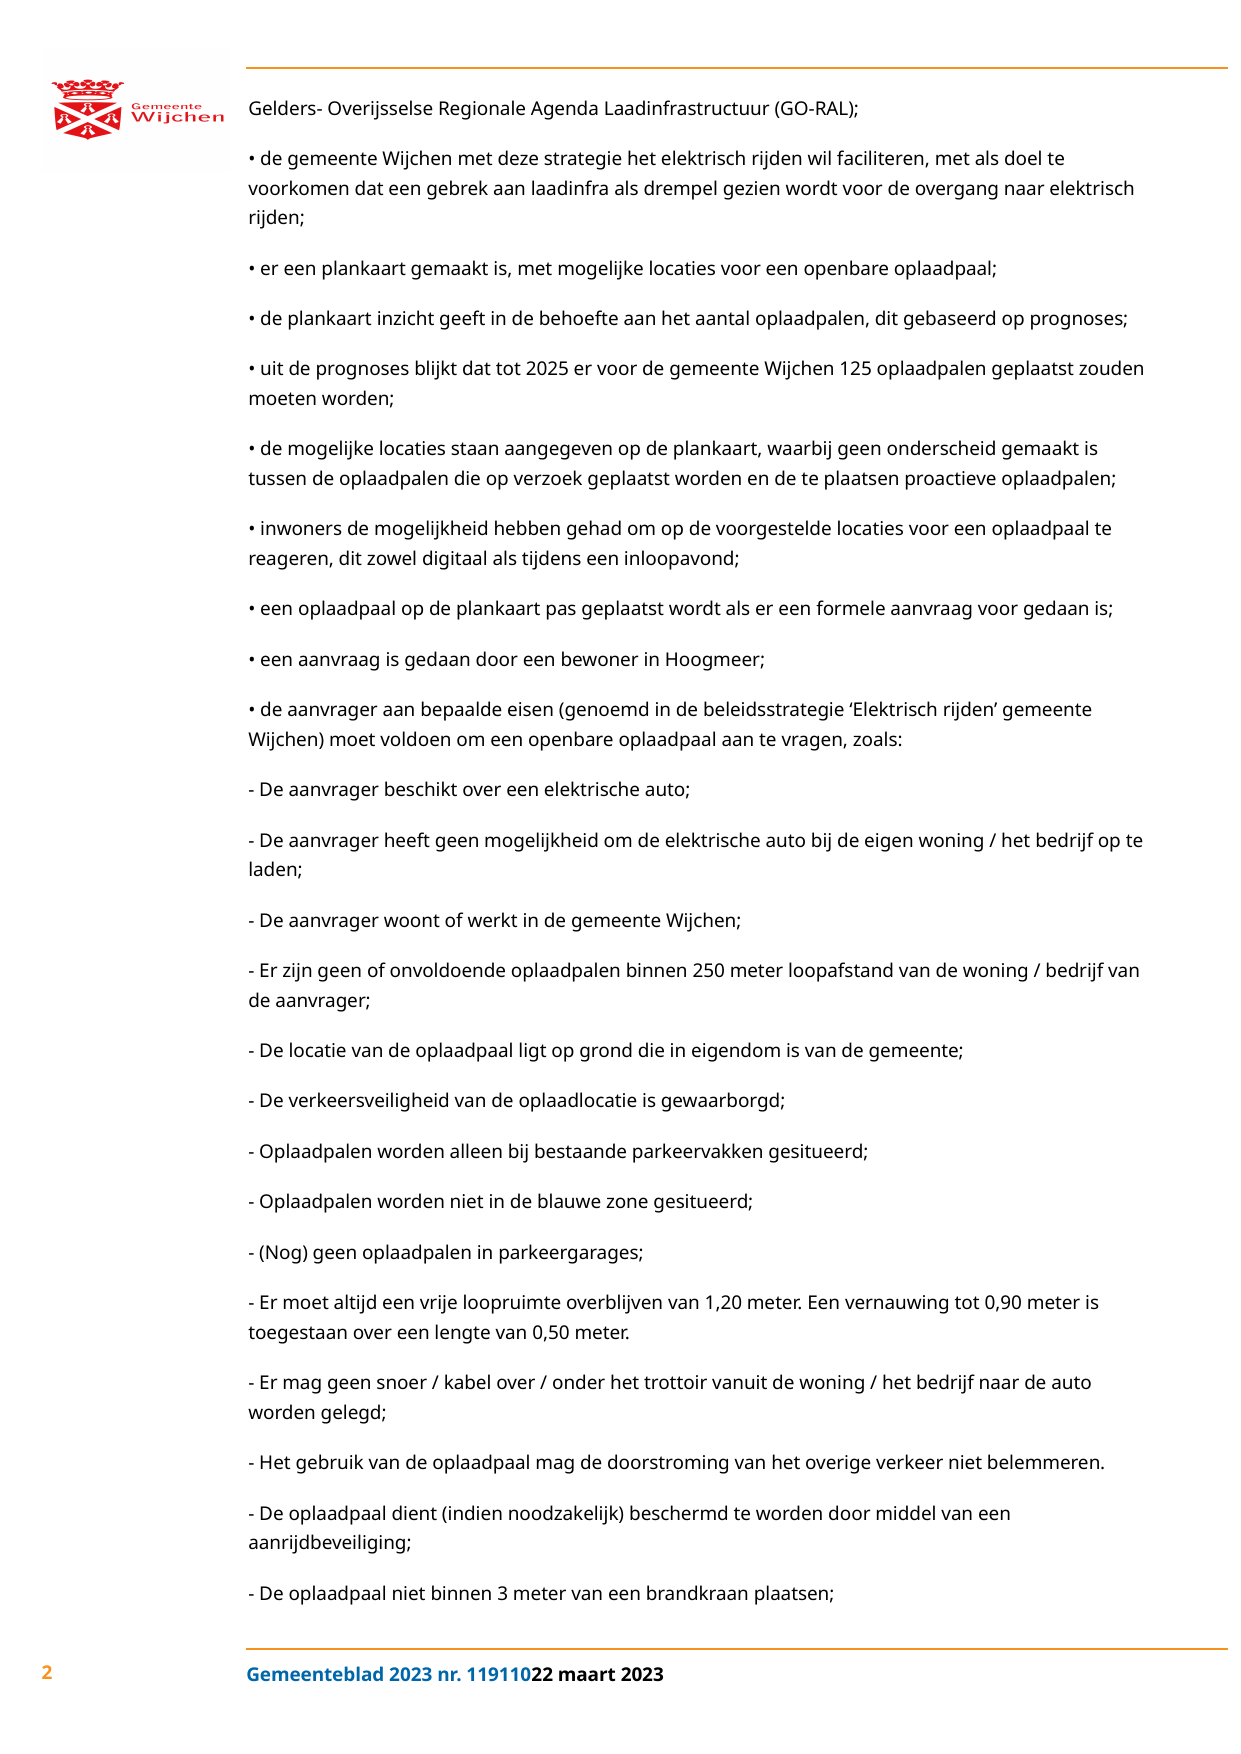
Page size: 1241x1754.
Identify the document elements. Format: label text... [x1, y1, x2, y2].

text - Er moet altijd een vrije loopruimte overblijven van 1,20 meter. Een vernauwing tot 0,90 meter is toegestaan over een lengte van 0,50 meter. [248, 1289, 1152, 1345]
text - De aanvrager beschikt over een elektrische auto; [248, 776, 1152, 802]
text • uit de prognoses blijkt dat tot 2025 er voor de gemeente Wijchen 125 oplaadpalen geplaatst zouden moeten worden; [248, 356, 1152, 411]
text - De oplaadpaal niet binnen 3 meter van een brandkraan plaatsen; [248, 1580, 1152, 1606]
text • de plankaart inzicht geeft in de behoefte aan het aantal oplaadpalen, dit gebaseerd op prognoses; [248, 305, 1152, 331]
text - De oplaadpaal dient (indien noodzakelijk) beschermd te worden door middel van een aanrijdbeveiliging; [248, 1500, 1152, 1555]
text • inwoners de mogelijkheid hebben gehad om op de voorgestelde locaties voor een oplaadpaal te reageren, dit zowel digitaal als tijdens een inloopavond; [248, 516, 1152, 571]
text - Er mag geen snoer / kabel over / onder het trottoir vanuit de woning / het bedrijf naar de auto worden gelegd; [248, 1369, 1152, 1425]
text - (Nog) geen oplaadpalen in parkeergarages; [248, 1239, 1152, 1265]
text • de gemeente Wijchen met deze strategie het elektrisch rijden wil faciliteren, met als doel te voorkomen dat een gebrek aan laadinfra als drempel gezien wordt voor de overgang naar elektrisch rijden; [248, 145, 1152, 230]
text - De aanvrager woont of werkt in de gemeente Wijchen; [248, 907, 1152, 933]
text - Het gebruik van de oplaadpaal mag de doorstroming van het overige verkeer niet belemmeren. [248, 1449, 1152, 1475]
text - De aanvrager heeft geen mogelijkheid om de elektrische auto bij de eigen woning / het bedrijf op te laden; [248, 827, 1152, 882]
text - De locatie van de oplaadpaal ligt op grond die in eigendom is van de gemeente; [248, 1037, 1152, 1063]
text - Oplaadpalen worden alleen bij bestaande parkeervakken gesitueerd; [248, 1138, 1152, 1164]
text • een oplaadpaal op de plankaart pas geplaatst wordt als er een formele aanvraag voor gedaan is; [248, 596, 1152, 621]
text - De verkeersveiligheid van de oplaadlocatie is gewaarborgd; [248, 1088, 1152, 1113]
text - Er zijn geen of onvoldoende oplaadpalen binnen 250 meter loopafstand van de woning / bedrijf van de aanvrager; [248, 957, 1152, 1013]
text Gelders- Overijsselse Regionale Agenda Laadinfrastructuur (GO-RAL); [248, 95, 1152, 121]
text • een aanvraag is gedaan door een bewoner in Hoogmeer; [248, 646, 1152, 672]
text • de aanvrager aan bepaalde eisen (genoemd in de beleidsstrategie ‘Elektrisch rijden’ gemeente Wijchen) moet voldoen om een openbare oplaadpaal aan te vragen, zoals: [248, 696, 1152, 752]
text • de mogelijke locaties staan aangegeven op de plankaart, waarbij geen onderscheid gemaakt is tussen de oplaadpalen die op verzoek geplaatst worden en de te plaatsen proactieve oplaadpalen; [248, 436, 1152, 491]
text - Oplaadpalen worden niet in de blauwe zone gesitueerd; [248, 1188, 1152, 1214]
text • er een plankaart gemaakt is, met mogelijke locaties voor een openbare oplaadpaal; [248, 255, 1152, 281]
picture [41, 47, 231, 172]
